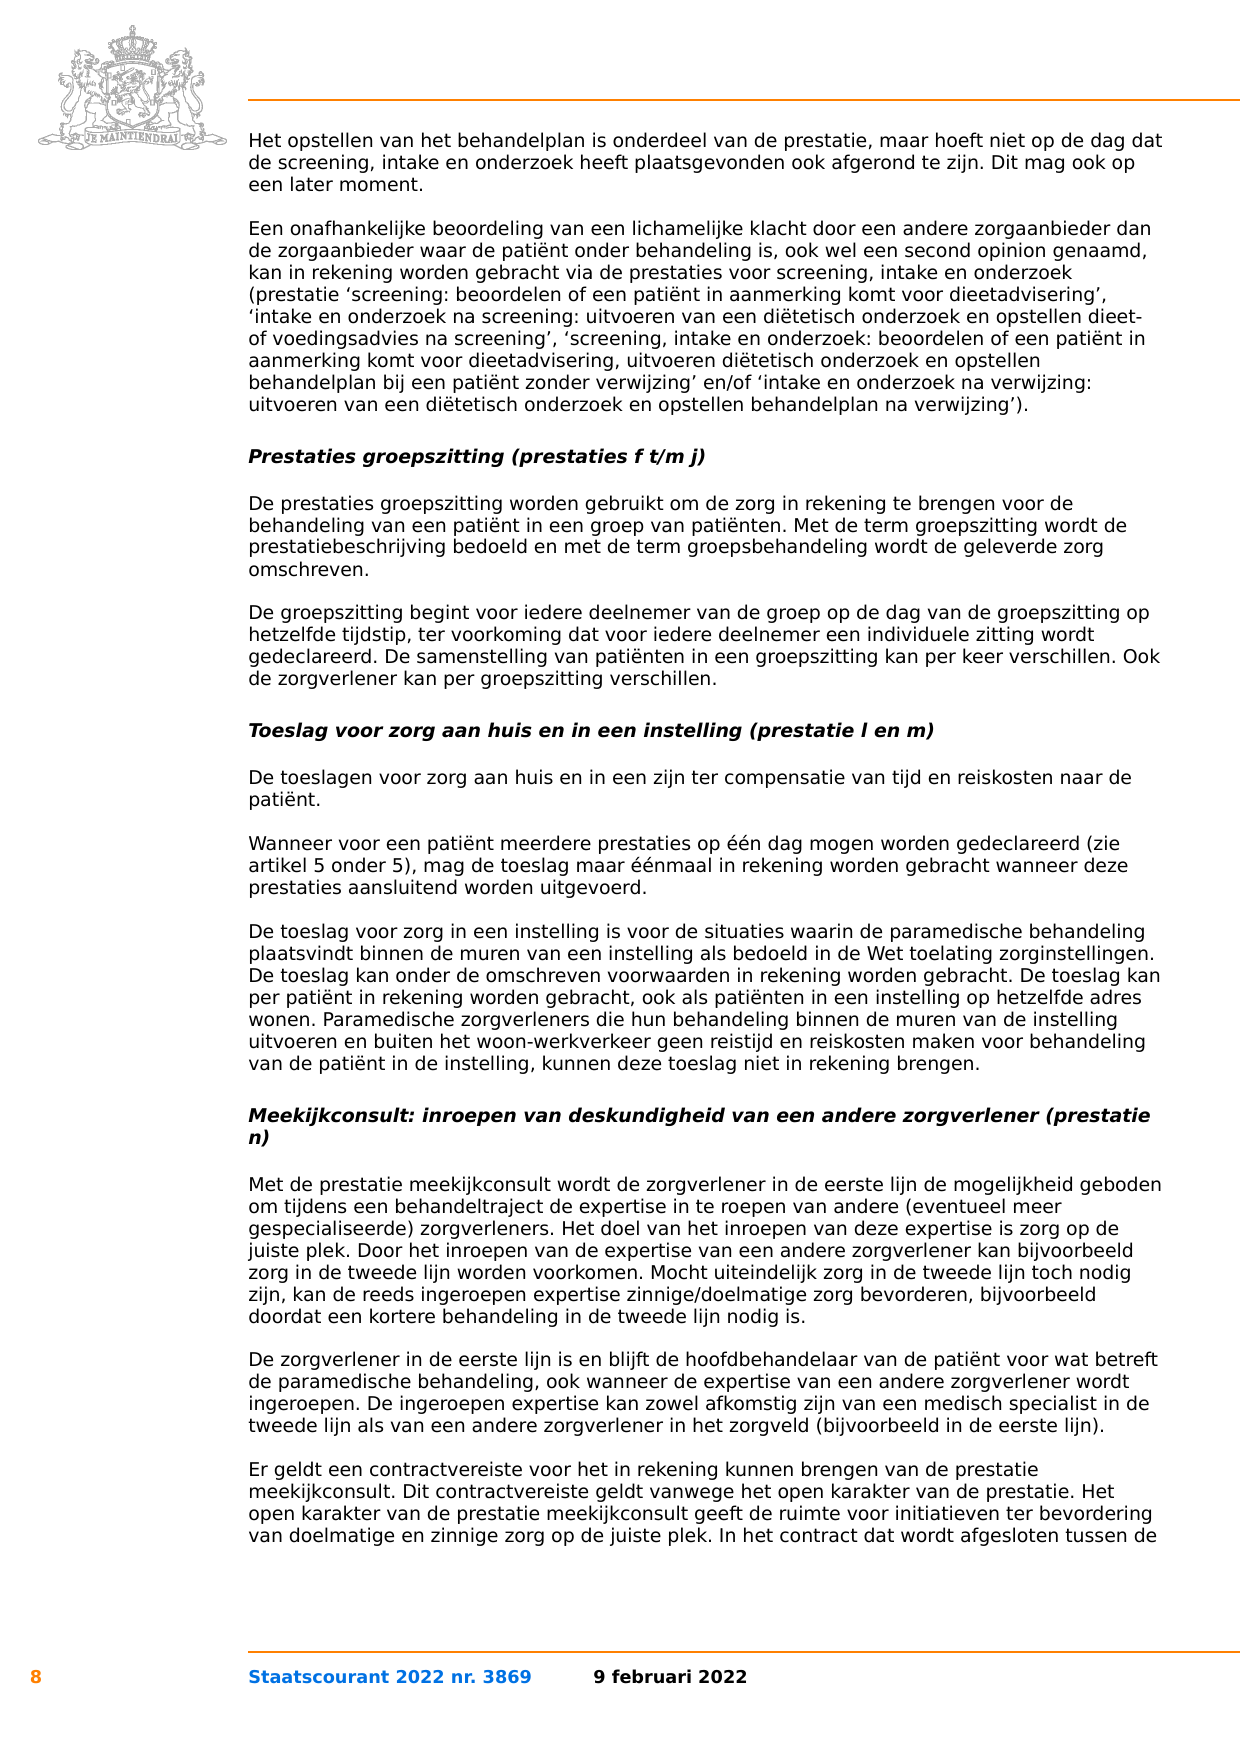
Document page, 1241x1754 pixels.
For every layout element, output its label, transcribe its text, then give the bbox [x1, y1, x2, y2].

picture [38, 25, 227, 150]
text Een onafhankelijke beoordeling van een lichamelijke klacht door een andere zorgaanbieder dan de zorgaanbieder waar de patiënt onder behandeling is, ook wel een second opinion genaamd, kan in rekening worden gebracht via de prestaties voor screening, intake en onderzoek (prestatie ‘screening: beoordelen of een patiënt in aanmerking komt voor dieetadvisering’, ‘intake en onderzoek na screening: uitvoeren van een diëtetisch onderzoek en opstellen dieet- of voedingsadvies na screening’, ‘screening, intake en onderzoek: beoordelen of een patiënt in aanmerking komt voor dieetadvisering, uitvoeren diëtetisch onderzoek en opstellen behandelplan bij een patiënt zonder verwijzing’ en/of ‘intake en onderzoek na verwijzing: uitvoeren van een diëtetisch onderzoek en opstellen behandelplan na verwijzing’). [248, 218, 1163, 416]
text De toeslagen voor zorg aan huis en in een zijn ter compensatie van tijd en reiskosten naar de patiënt. [248, 767, 1163, 811]
text De zorgverlener in de eerste lijn is en blijft de hoofdbehandelaar van de patiënt voor wat betreft de paramedische behandeling, ook wanneer de expertise van een andere zorgverlener wordt ingeroepen. De ingeroepen expertise kan zowel afkomstig zijn van een medisch specialist in de tweede lijn als van een andere zorgverlener in het zorgveld (bijvoorbeeld in de eerste lijn). [248, 1349, 1163, 1437]
text Met de prestatie meekijkconsult wordt de zorgverlener in de eerste lijn de mogelijkheid geboden om tijdens een behandeltraject de expertise in te roepen van andere (eventueel meer gespecialiseerde) zorgverleners. Het doel van het inroepen van deze expertise is zorg op de juiste plek. Door het inroepen van de expertise van een andere zorgverlener kan bijvoorbeeld zorg in de tweede lijn worden voorkomen. Mocht uiteindelijk zorg in de tweede lijn toch nodig zijn, kan de reeds ingeroepen expertise zinnige/doelmatige zorg bevorderen, bijvoorbeeld doordat een kortere behandeling in de tweede lijn nodig is. [248, 1174, 1163, 1327]
subtitle Toeslag voor zorg aan huis en in een instelling (prestatie l en m) [248, 720, 1163, 742]
text De groepszitting begint voor iedere deelnemer van de groep op de dag van de groepszitting op hetzelfde tijdstip, ter voorkoming dat voor iedere deelnemer een individuele zitting wordt gedeclareerd. De samenstelling van patiënten in een groepszitting kan per keer verschillen. Ook de zorgverlener kan per groepszitting verschillen. [248, 602, 1163, 690]
text De toeslag voor zorg in een instelling is voor de situaties waarin de paramedische behandeling plaatsvindt binnen de muren van een instelling als bedoeld in de Wet toelating zorginstellingen. De toeslag kan onder de omschreven voorwaarden in rekening worden gebracht. De toeslag kan per patiënt in rekening worden gebracht, ook als patiënten in een instelling op hetzelfde adres wonen. Paramedische zorgverleners die hun behandeling binnen de muren van de instelling uitvoeren en buiten het woon-werkverkeer geen reistijd en reiskosten maken voor behandeling van de patiënt in de instelling, kunnen deze toeslag niet in rekening brengen. [248, 921, 1163, 1075]
text De prestaties groepszitting worden gebruikt om de zorg in rekening te brengen voor de behandeling van een patiënt in een groep van patiënten. Met de term groepszitting wordt de prestatiebeschrijving bedoeld en met de term groepsbehandeling wordt de geleverde zorg omschreven. [248, 492, 1163, 580]
text Er geldt een contractvereiste voor het in rekening kunnen brengen van de prestatie meekijkconsult. Dit contractvereiste geldt vanwege het open karakter van de prestatie. Het open karakter van de prestatie meekijkconsult geeft de ruimte voor initiatieven ter bevordering van doelmatige en zinnige zorg op de juiste plek. In het contract dat wordt afgesloten tussen de [248, 1459, 1163, 1547]
text Wanneer voor een patiënt meerdere prestaties op één dag mogen worden gedeclareerd (zie artikel 5 onder 5), mag de toeslag maar éénmaal in rekening worden gebracht wanneer deze prestaties aansluitend worden uitgevoerd. [248, 833, 1163, 899]
subtitle Prestaties groepszitting (prestaties f t/m j) [248, 446, 1163, 467]
subtitle Meekijkconsult: inroepen van deskundigheid van een andere zorgverlener (prestatie n) [248, 1105, 1163, 1149]
text Het opstellen van het behandelplan is onderdeel van de prestatie, maar hoeft niet op de dag dat de screening, intake en onderzoek heeft plaatsgevonden ook afgerond te zijn. Dit mag ook op een later moment. [248, 130, 1163, 196]
